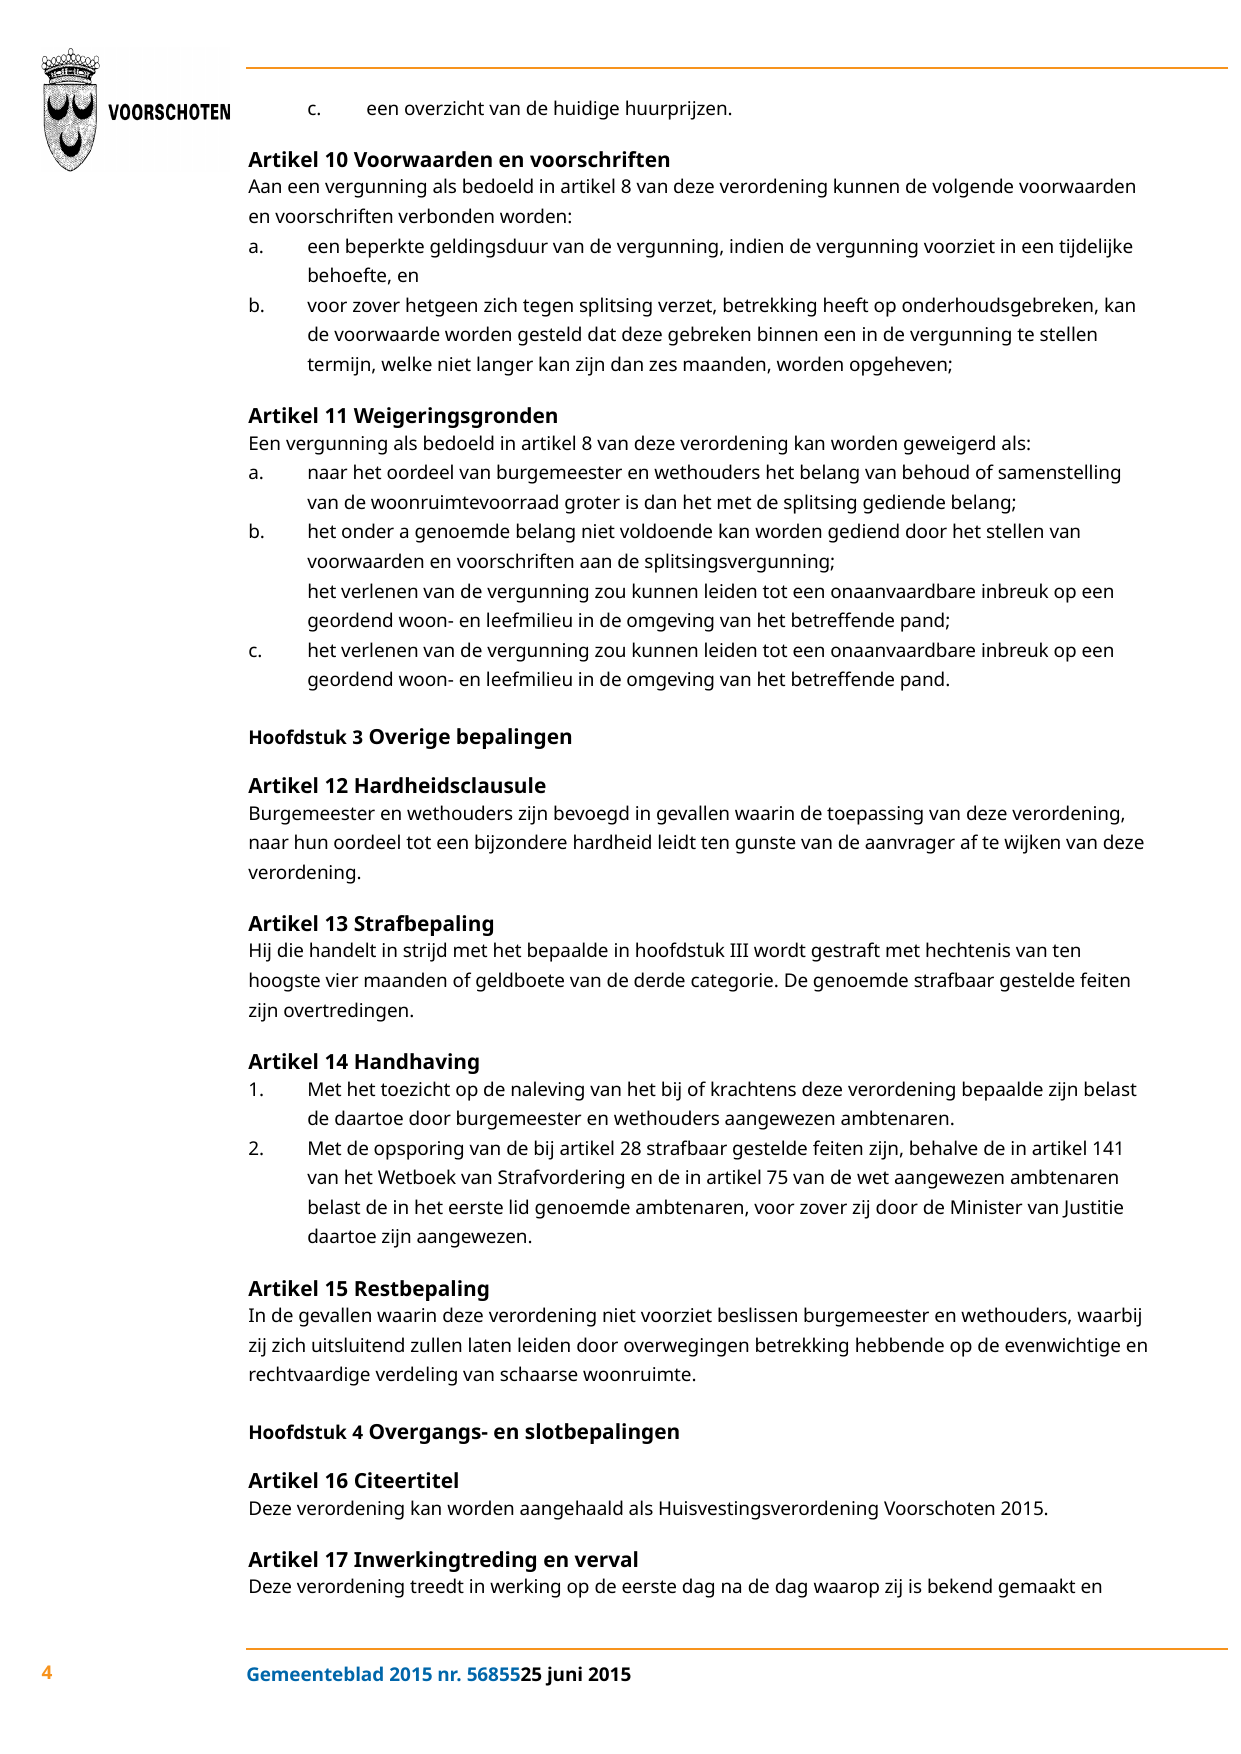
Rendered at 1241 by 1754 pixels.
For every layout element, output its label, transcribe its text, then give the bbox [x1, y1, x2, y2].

text Burgemeester en wethouders zijn bevoegd in gevallen waarin de toepassing van deze verordening, naar hun oordeel tot een bijzondere hardheid leidt ten gunste van de aanvrager af te wijken van deze verordening. [248, 800, 1152, 884]
text Artikel 14 Handhaving [248, 1047, 1152, 1076]
text Deze verordening kan worden aangehaald als Huisvestingsverordening Voorschoten 2015. [248, 1495, 1152, 1520]
text Artikel 15 Restbepaling [248, 1274, 1152, 1302]
text Hoofdstuk 4 Overgangs- en slotbepalingen [248, 1417, 1152, 1445]
list een beperkte geldingsduur van de vergunning, indien de vergunning voorziet in een tijdelijke behoefte, en [248, 233, 1152, 288]
list voor zover hetgeen zich tegen splitsing verzet, betrekking heeft op onderhoudsgebreken, kan de voorwaarde worden gesteld dat deze gebreken binnen een in de vergunning te stellen termijn, welke niet langer kan zijn dan zes maanden, worden opgeheven; [248, 292, 1152, 377]
text Artikel 13 Strafbepaling [248, 909, 1152, 938]
list het verlenen van de vergunning zou kunnen leiden tot een onaanvaardbare inbreuk op een geordend woon- en leefmilieu in de omgeving van het betreffende pand. [248, 637, 1152, 692]
text Artikel 10 Voorwaarden en voorschriften [248, 145, 1152, 174]
text Artikel 11 Weigeringsgronden [248, 402, 1152, 430]
list Met de opsporing van de bij artikel 28 strafbaar gestelde feiten zijn, behalve de in artikel 141 van het Wetboek van Strafvordering en de in artikel 75 van de wet aangewezen ambtenaren belast de in het eerste lid genoemde ambtenaren, voor zover zij door de Minister van Justitie daartoe zijn aangewezen. [248, 1135, 1152, 1249]
text Artikel 17 Inwerkingtreding en verval [248, 1545, 1152, 1573]
text Hoofdstuk 3 Overige bepalingen [248, 722, 1152, 750]
text Aan een vergunning als bedoeld in artikel 8 van deze verordening kunnen de volgende voorwaarden en voorschriften verbonden worden: [248, 174, 1152, 229]
picture [41, 47, 231, 172]
text In de gevallen waarin deze verordening niet voorziet beslissen burgemeester en wethouders, waarbij zij zich uitsluitend zullen laten leiden door overwegingen betrekking hebbende op de evenwichtige en rechtvaardige verdeling van schaarse woonruimte. [248, 1302, 1152, 1387]
list een overzicht van de huidige huurprijzen. [307, 95, 1152, 121]
text Deze verordening treedt in werking op de eerste dag na de dag waarop zij is bekend gemaakt en [248, 1573, 1152, 1599]
text Artikel 12 Hardheidsclausule [248, 771, 1152, 800]
list het onder a genoemde belang niet voldoende kan worden gediend door het stellen van voorwaarden en voorschriften aan de splitsingsvergunning; [248, 519, 1152, 574]
list naar het oordeel van burgemeester en wethouders het belang van behoud of samenstelling van de woonruimtevoorraad groter is dan het met de splitsing gediende belang; [248, 459, 1152, 515]
list Met het toezicht op de naleving van het bij of krachtens deze verordening bepaalde zijn belast de daartoe door burgemeester en wethouders aangewezen ambtenaren. [248, 1076, 1152, 1131]
text Hij die handelt in strijd met het bepaalde in hoofdstuk III wordt gestraft met hechtenis van ten hoogste vier maanden of geldboete van de derde categorie. De genoemde strafbaar gestelde feiten zijn overtredingen. [248, 938, 1152, 1023]
text Artikel 16 Citeertitel [248, 1466, 1152, 1495]
list het verlenen van de vergunning zou kunnen leiden tot een onaanvaardbare inbreuk op een geordend woon- en leefmilieu in de omgeving van het betreffende pand; [248, 578, 1152, 633]
text Een vergunning als bedoeld in artikel 8 van deze verordening kan worden geweigerd als: [248, 430, 1152, 456]
